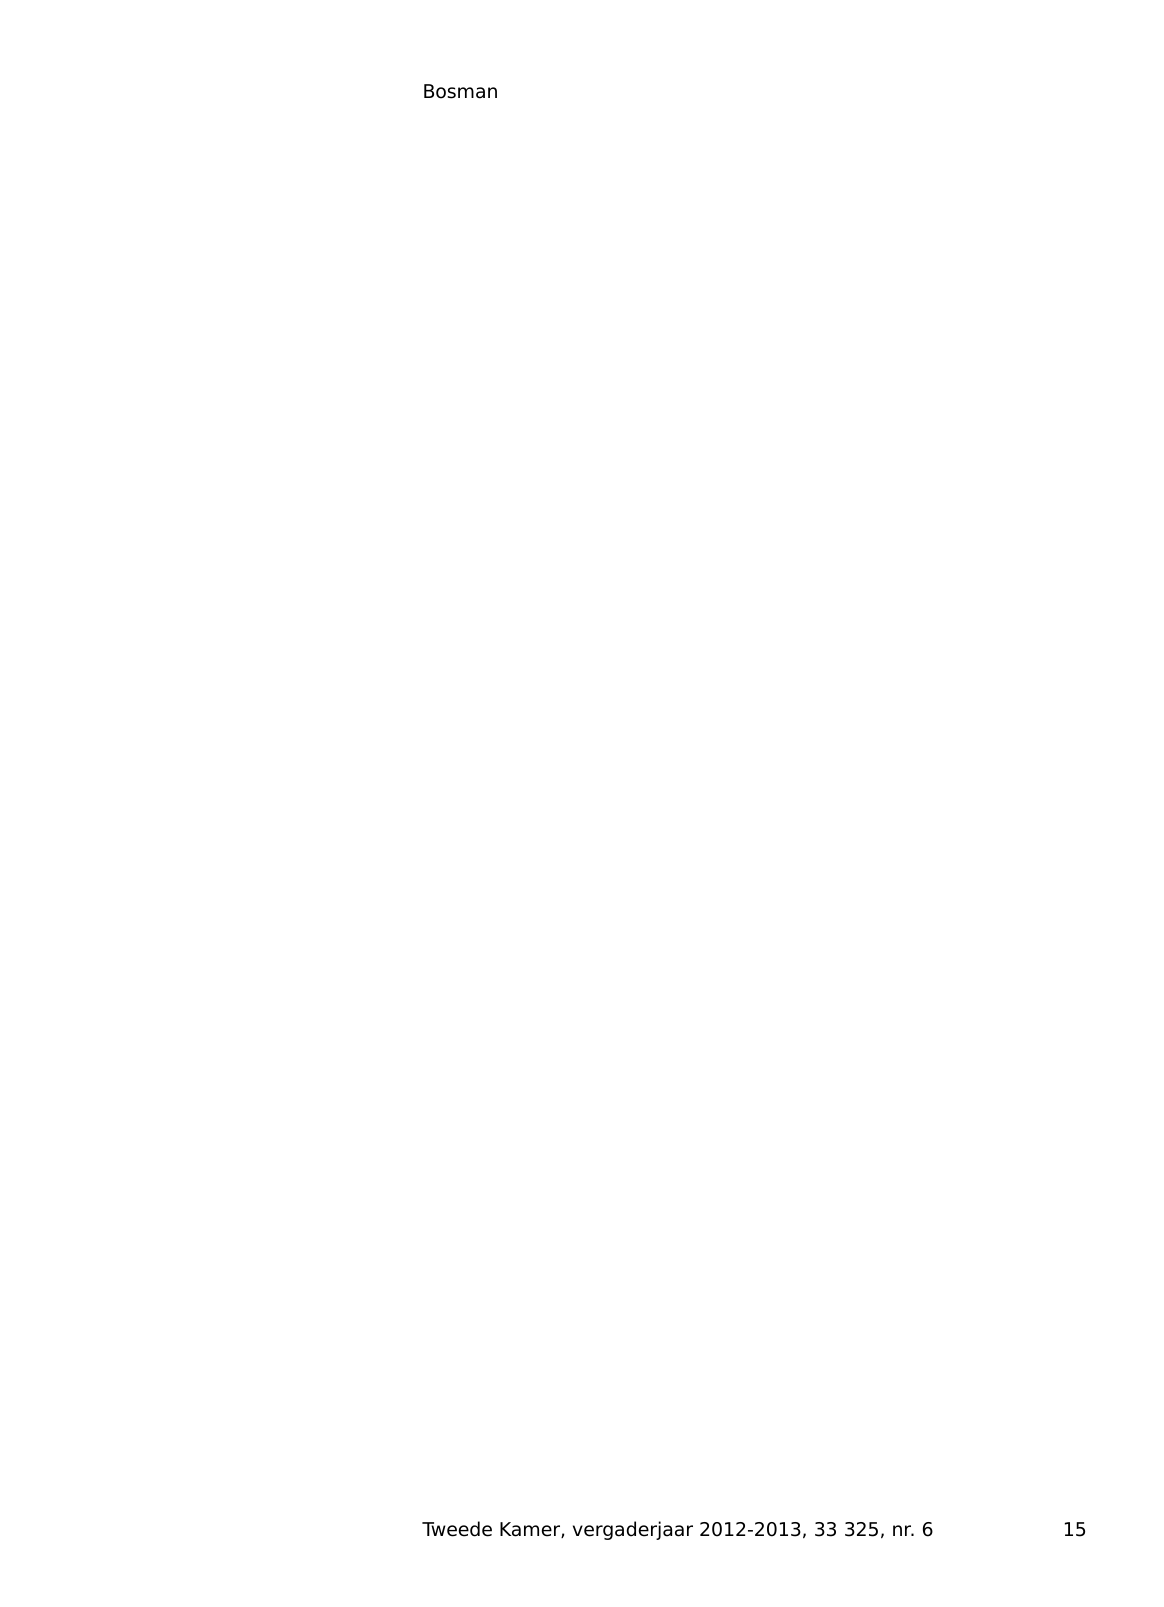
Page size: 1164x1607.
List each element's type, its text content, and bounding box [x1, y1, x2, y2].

text Bosman [422, 59, 1087, 103]
